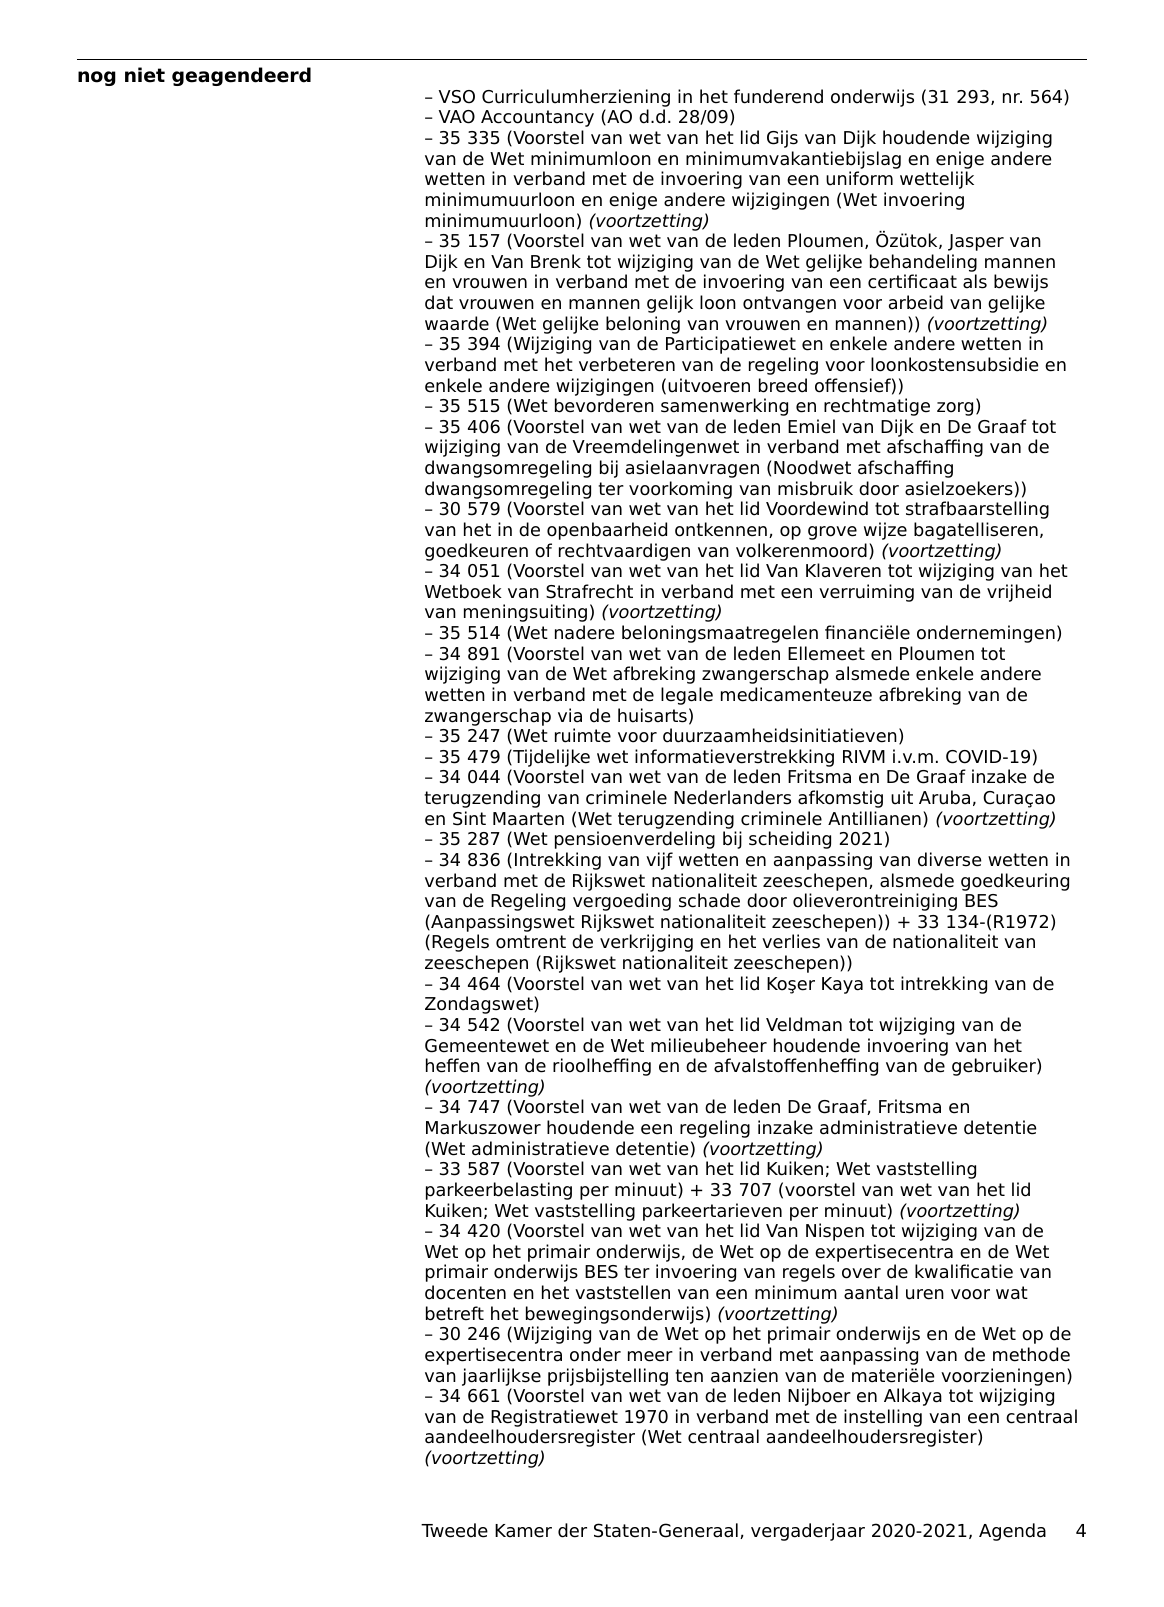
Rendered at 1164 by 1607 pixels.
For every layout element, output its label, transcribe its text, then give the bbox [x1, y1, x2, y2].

table_cell – 34 051 (Voorstel van wet van het lid Van Klaveren tot wijziging van het Wetboek van Strafrecht in verband met een verruiming van de vrijheid van meningsuiting) (voortzetting) [418, 561, 1087, 623]
table_cell [77, 1159, 401, 1221]
table_cell – 34 542 (Voorstel van wet van het lid Veldman tot wijziging van de Gemeentewet en de Wet milieubeheer houdende invoering van het heffen van de rioolheffing en de afvalstoffenheffing van de gebruiker) (voortzetting) [418, 1015, 1087, 1097]
table_cell [77, 850, 401, 974]
table_cell – 35 479 (Tijdelijke wet informatieverstrekking RIVM i.v.m. COVID-19) [418, 747, 1087, 767]
table_cell [401, 623, 418, 644]
table_cell [77, 1324, 401, 1386]
table_cell [401, 768, 418, 829]
table_cell – 35 406 (Voorstel van wet van de leden Emiel van Dijk en De Graaf tot wijziging van de Vreemdelingenwet in verband met afschaffing van de dwangsomregeling bij asielaanvragen (Noodwet afschaffing dwangsomregeling ter voorkoming van misbruik door asielzoekers)) [418, 417, 1087, 499]
table_cell [401, 829, 418, 850]
table_cell – 34 891 (Voorstel van wet van de leden Ellemeet en Ploumen tot wijziging van de Wet afbreking zwangerschap alsmede enkele andere wetten in verband met de legale medicamenteuze afbreking van de zwangerschap via de huisarts) [418, 644, 1087, 726]
table_cell [77, 499, 401, 561]
table_cell – VAO Accountancy (AO d.d. 28/09) [418, 108, 1087, 128]
table_header nog niet geagendeerd [77, 60, 401, 87]
table_cell [77, 1015, 401, 1097]
table_cell – 34 420 (Voorstel van wet van het lid Van Nispen tot wijziging van de Wet op het primair onderwijs, de Wet op de expertisecentra en de Wet primair onderwijs BES ter invoering van regels over de kwalificatie van docenten en het vaststellen van een minimum aantal uren voor wat betreft het bewegingsonderwijs) (voortzetting) [418, 1221, 1087, 1324]
table_cell – 35 247 (Wet ruimte voor duurzaamheidsinitiatieven) [418, 726, 1087, 747]
table_cell [77, 747, 401, 767]
table_cell [77, 87, 401, 107]
table_cell – 35 157 (Voorstel van wet van de leden Ploumen, Özütok, Jasper van Dijk en Van Brenk tot wijziging van de Wet gelijke behandeling mannen en vrouwen in verband met de invoering van een certificaat als bewijs dat vrouwen en mannen gelijk loon ontvangen voor arbeid van gelijke waarde (Wet gelijke beloning van vrouwen en mannen)) (voortzetting) [418, 231, 1087, 334]
table_cell [77, 623, 401, 644]
table_cell – 34 044 (Voorstel van wet van de leden Fritsma en De Graaf inzake de terugzending van criminele Nederlanders afkomstig uit Aruba, Curaçao en Sint Maarten (Wet terugzending criminele Antillianen) (voortzetting) [418, 768, 1087, 829]
table_header [401, 60, 418, 87]
table_cell [77, 768, 401, 829]
table_cell [401, 726, 418, 747]
table_cell – 35 335 (Voorstel van wet van het lid Gijs van Dijk houdende wijziging van de Wet minimumloon en minimumvakantiebijslag en enige andere wetten in verband met de invoering van een uniform wettelijk minimumuurloon en enige andere wijzigingen (Wet invoering minimumuurloon) (voortzetting) [418, 128, 1087, 231]
table_cell [401, 1015, 418, 1097]
table_cell – 35 514 (Wet nadere beloningsmaatregelen financiële ondernemingen) [418, 623, 1087, 644]
table_cell [77, 561, 401, 623]
table_cell [77, 974, 401, 1015]
table_cell [401, 1159, 418, 1221]
table_cell [77, 108, 401, 128]
table_cell [401, 108, 418, 128]
table_cell [401, 128, 418, 231]
table_cell [401, 87, 418, 107]
table_cell [401, 747, 418, 767]
table_cell [77, 396, 401, 417]
table_cell [77, 334, 401, 396]
table_cell – 34 464 (Voorstel van wet van het lid Koşer Kaya tot intrekking van de Zondagswet) [418, 974, 1087, 1015]
table_cell – 35 287 (Wet pensioenverdeling bij scheiding 2021) [418, 829, 1087, 850]
table_cell [77, 1098, 401, 1159]
table_cell [401, 231, 418, 334]
table_cell – 34 661 (Voorstel van wet van de leden Nijboer en Alkaya tot wijziging van de Registratiewet 1970 in verband met de instelling van een centraal aandeelhoudersregister (Wet centraal aandeelhoudersregister) (voortzetting) [418, 1386, 1087, 1469]
table_cell [401, 1386, 418, 1469]
table_cell [77, 1221, 401, 1324]
table_cell [401, 850, 418, 974]
table_cell [401, 334, 418, 396]
table_cell – 35 515 (Wet bevorderen samenwerking en rechtmatige zorg) [418, 396, 1087, 417]
table_cell [77, 1386, 401, 1469]
table_cell [401, 1324, 418, 1386]
table_cell [77, 644, 401, 726]
table_cell [77, 231, 401, 334]
table_cell [401, 1221, 418, 1324]
table_cell [401, 396, 418, 417]
table_cell [77, 726, 401, 747]
table_cell – 30 579 (Voorstel van wet van het lid Voordewind tot strafbaarstelling van het in de openbaarheid ontkennen, op grove wijze bagatelliseren, goedkeuren of rechtvaardigen van volkerenmoord) (voortzetting) [418, 499, 1087, 561]
table_cell [401, 561, 418, 623]
table_cell [401, 644, 418, 726]
table_cell [77, 128, 401, 231]
table_cell [77, 829, 401, 850]
table_cell [401, 417, 418, 499]
table_cell [401, 1098, 418, 1159]
table_cell – 34 836 (Intrekking van vijf wetten en aanpassing van diverse wetten in verband met de Rijkswet nationaliteit zeeschepen, alsmede goedkeuring van de Regeling vergoeding schade door olieverontreiniging BES (Aanpassingswet Rijkswet nationaliteit zeeschepen)) + 33 134-(R1972) (Regels omtrent de verkrijging en het verlies van de nationaliteit van zeeschepen (Rijkswet nationaliteit zeeschepen)) [418, 850, 1087, 974]
table_cell – VSO Curriculumherziening in het funderend onderwijs (31 293, nr. 564) [418, 87, 1087, 107]
table_cell [401, 499, 418, 561]
table_header [418, 60, 1087, 87]
table_cell [401, 974, 418, 1015]
table_cell – 30 246 (Wijziging van de Wet op het primair onderwijs en de Wet op de expertisecentra onder meer in verband met aanpassing van de methode van jaarlijkse prijsbijstelling ten aanzien van de materiële voorzieningen) [418, 1324, 1087, 1386]
table_cell – 34 747 (Voorstel van wet van de leden De Graaf, Fritsma en Markuszower houdende een regeling inzake administratieve detentie (Wet administratieve detentie) (voortzetting) [418, 1098, 1087, 1159]
table_cell – 33 587 (Voorstel van wet van het lid Kuiken; Wet vaststelling parkeerbelasting per minuut) + 33 707 (voorstel van wet van het lid Kuiken; Wet vaststelling parkeertarieven per minuut) (voortzetting) [418, 1159, 1087, 1221]
table_cell [77, 417, 401, 499]
table_cell – 35 394 (Wijziging van de Participatiewet en enkele andere wetten in verband met het verbeteren van de regeling voor loonkostensubsidie en enkele andere wijzigingen (uitvoeren breed offensief)) [418, 334, 1087, 396]
